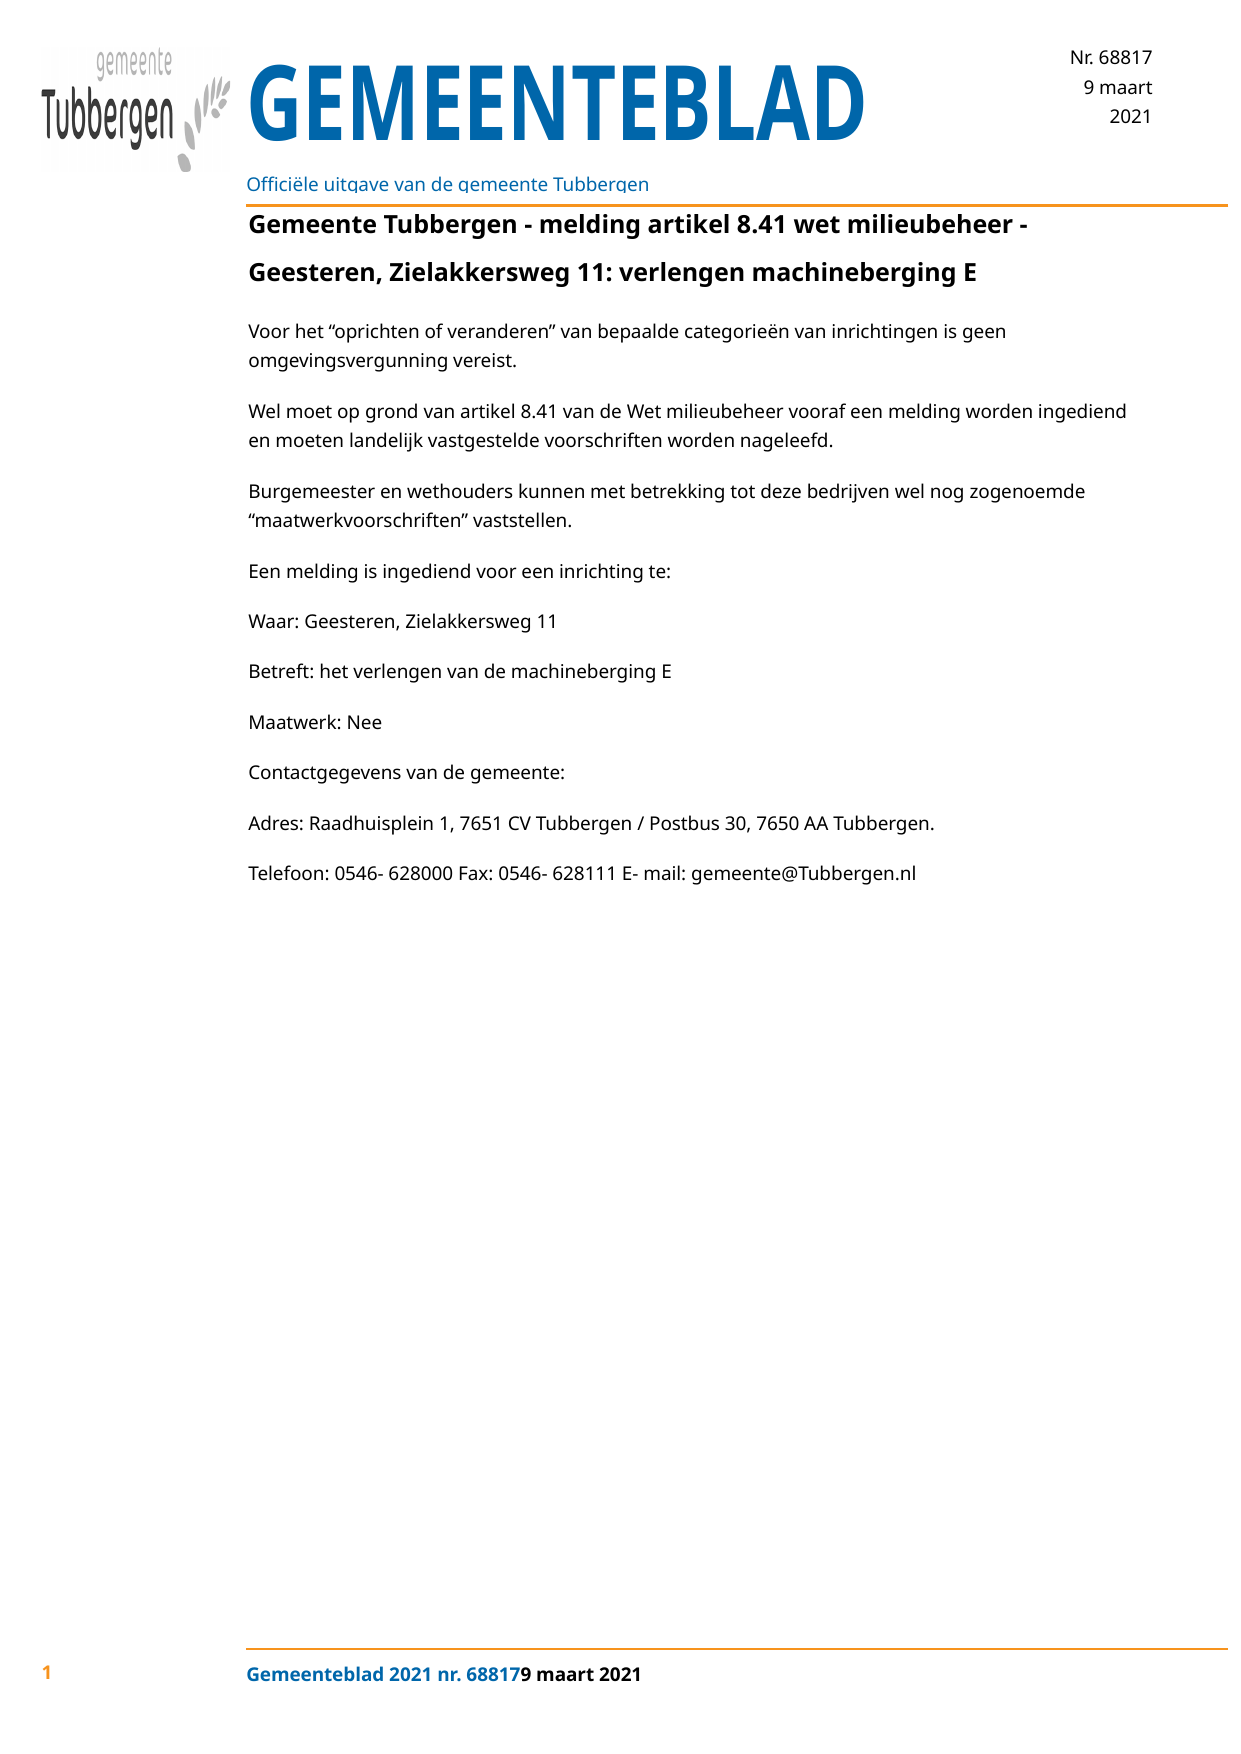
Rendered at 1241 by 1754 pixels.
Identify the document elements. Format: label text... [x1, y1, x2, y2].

text Adres: Raadhuisplein 1, 7651 CV Tubbergen / Postbus 30, 7650 AA Tubbergen. [248, 810, 1152, 836]
text Telefoon: 0546- 628000 Fax: 0546- 628111 E- mail: gemeente@Tubbergen.nl [248, 860, 1152, 886]
text Gemeente Tubbergen - melding artikel 8.41 wet milieubeheer - Geesteren, Zielakkersweg 11: verlengen machineberging E [248, 207, 1152, 288]
text Burgemeester en wethouders kunnen met betrekking tot deze bedrijven wel nog zogenoemde “maatwerkvoorschriften” vaststellen. [248, 478, 1152, 533]
text Contactgegevens van de gemeente: [248, 759, 1152, 785]
text Voor het “oprichten of veranderen” van bepaalde categorieën van inrichtingen is geen omgevingsvergunning vereist. [248, 318, 1152, 373]
text Betreft: het verlengen van de machineberging E [248, 659, 1152, 684]
text Een melding is ingediend voor een inrichting te: [248, 558, 1152, 584]
text Maatwerk: Nee [248, 709, 1152, 735]
text Wel moet op grond van artikel 8.41 van de Wet milieubeheer vooraf een melding worden ingediend en moeten landelijk vastgestelde voorschriften worden nageleefd. [248, 398, 1152, 453]
text Waar: Geesteren, Zielakkersweg 11 [248, 608, 1152, 634]
picture [41, 47, 231, 172]
